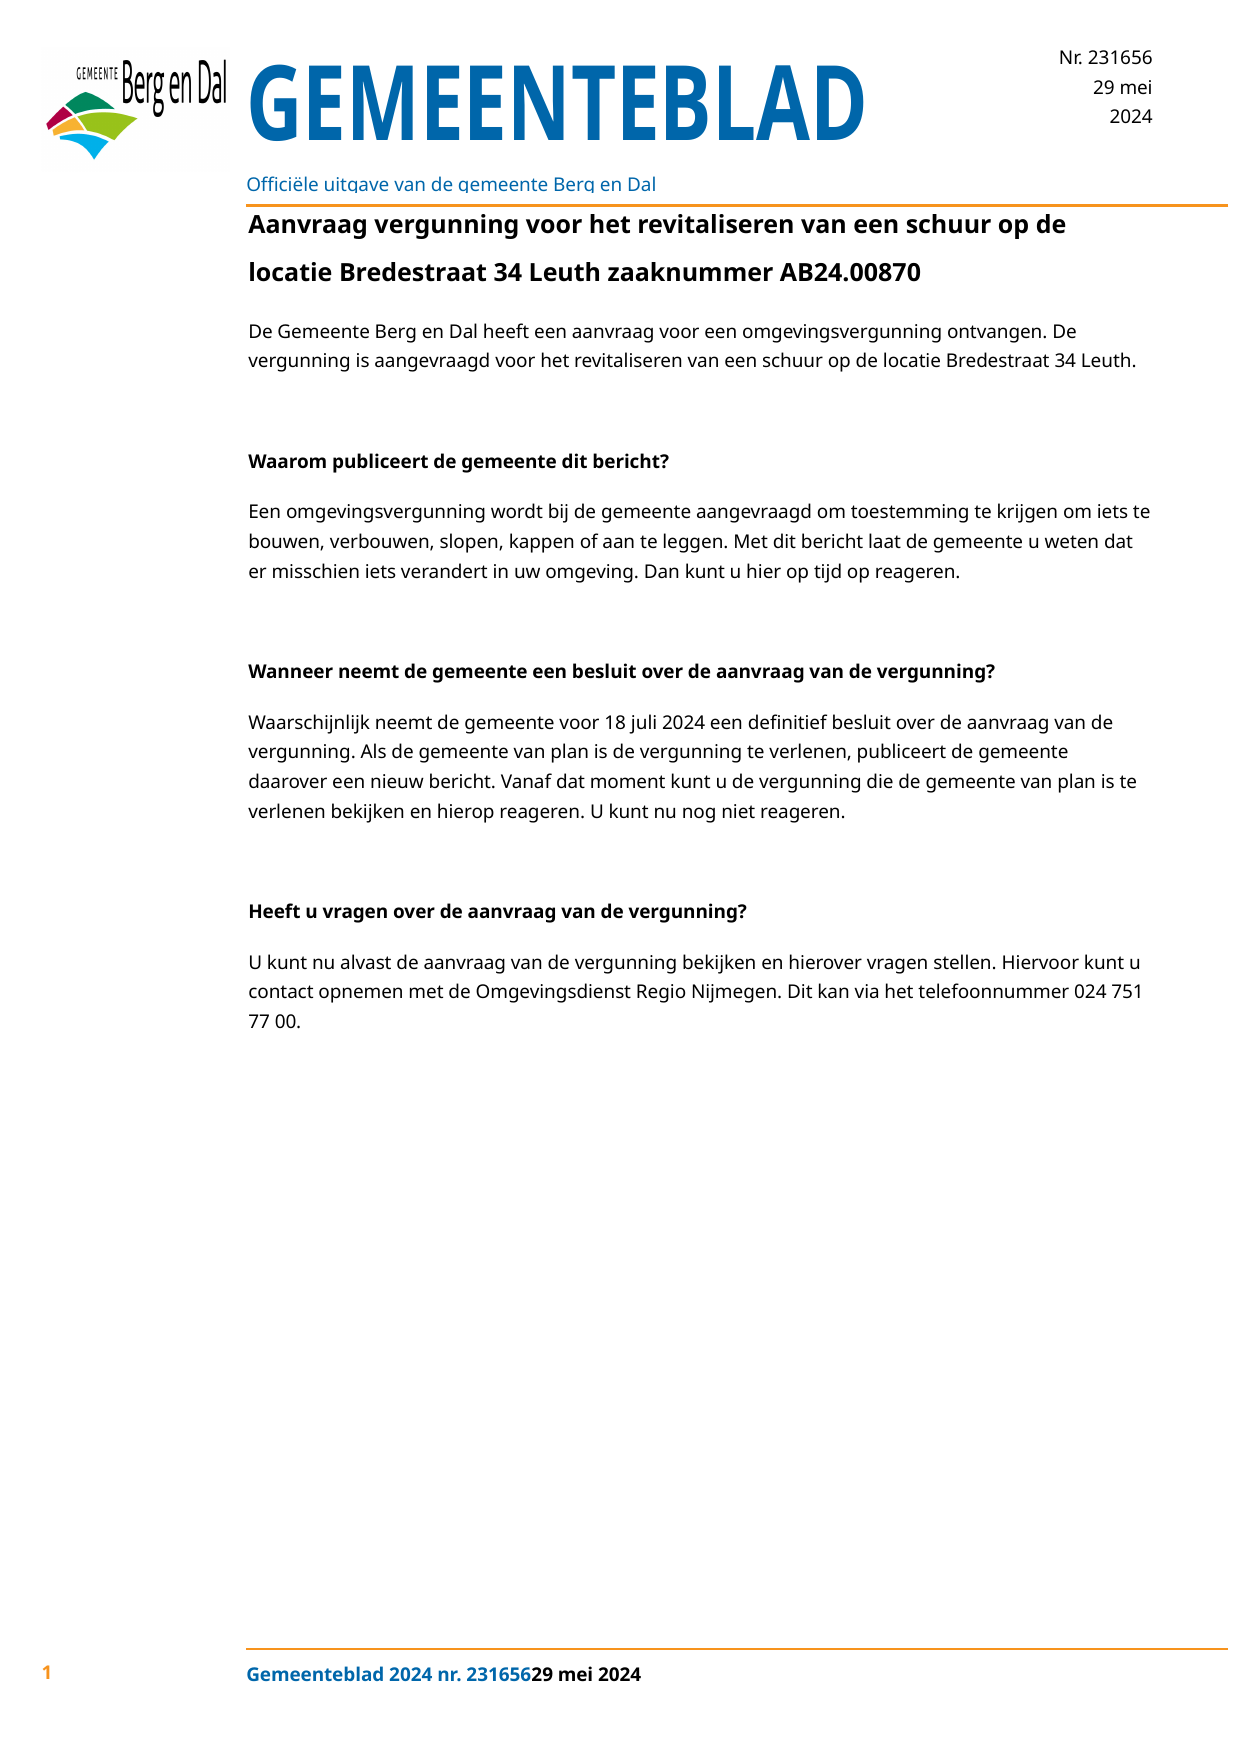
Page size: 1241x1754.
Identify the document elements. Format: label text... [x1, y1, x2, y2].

text Waarschijnlijk neemt de gemeente voor 18 juli 2024 een definitief besluit over de aanvraag van de vergunning. Als de gemeente van plan is de vergunning te verlenen, publiceert de gemeente daarover een nieuw bericht. Vanaf dat moment kunt u de vergunning die de gemeente van plan is te verlenen bekijken en hierop reageren. U kunt nu nog niet reageren. [248, 709, 1152, 824]
text Aanvraag vergunning voor het revitaliseren van een schuur op de locatie Bredestraat 34 Leuth zaaknummer AB24.00870 [248, 207, 1152, 288]
text Heeft u vragen over de aanvraag van de vergunning? [248, 899, 1152, 924]
picture [41, 47, 231, 172]
text Waarom publiceert de gemeente dit bericht? [248, 448, 1152, 474]
text U kunt nu alvast de aanvraag van de vergunning bekijken en hierover vragen stellen. Hiervoor kunt u contact opnemen met de Omgevingsdienst Regio Nijmegen. Dit kan via het telefoonnummer 024 751 77 00. [248, 949, 1152, 1034]
text De Gemeente Berg en Dal heeft een aanvraag voor een omgevingsvergunning ontvangen. De vergunning is aangevraagd voor het revitaliseren van een schuur op de locatie Bredestraat 34 Leuth. [248, 318, 1152, 373]
text Een omgevingsvergunning wordt bij de gemeente aangevraagd om toestemming te krijgen om iets te bouwen, verbouwen, slopen, kappen of aan te leggen. Met dit bericht laat de gemeente u weten dat er misschien iets verandert in uw omgeving. Dan kunt u hier op tijd op reageren. [248, 499, 1152, 584]
text Wanneer neemt de gemeente een besluit over de aanvraag van de vergunning? [248, 659, 1152, 684]
